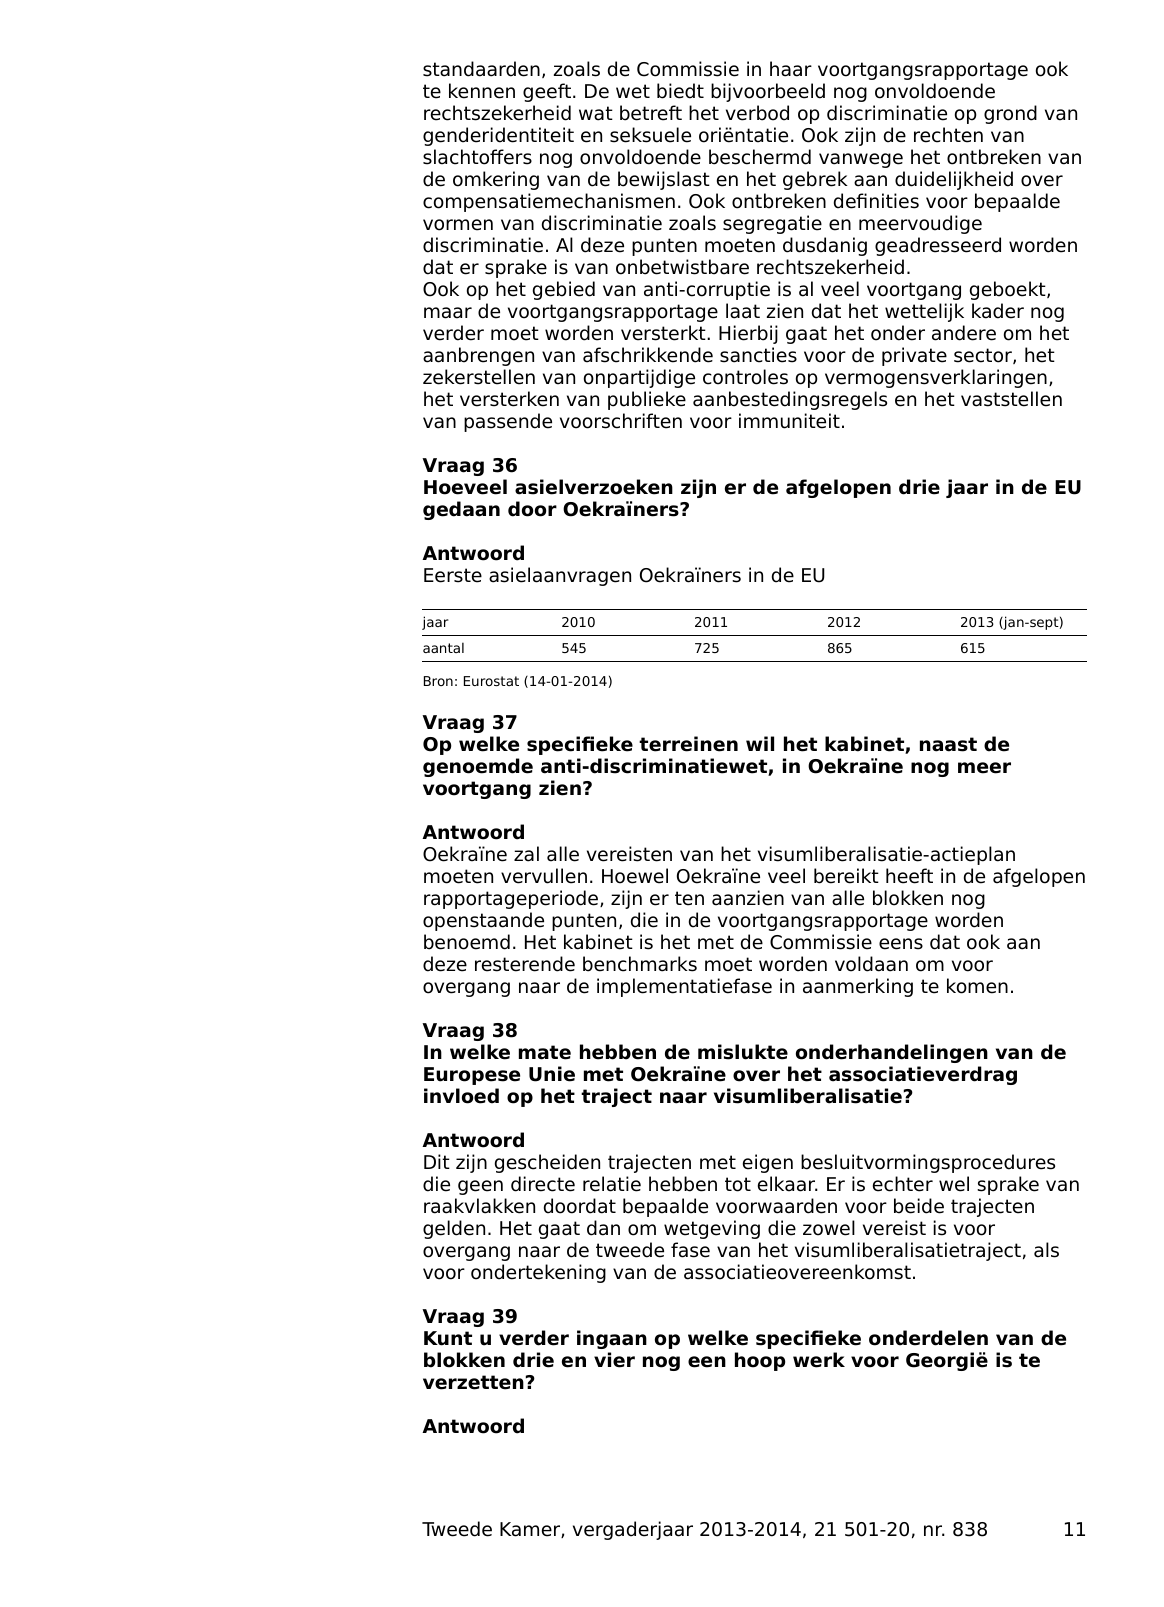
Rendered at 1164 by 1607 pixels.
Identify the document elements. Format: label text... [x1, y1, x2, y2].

text Ook op het gebied van anti-corruptie is al veel voortgang geboekt, maar de voortgangsrapportage laat zien dat het wettelijk kader nog verder moet worden versterkt. Hierbij gaat het onder andere om het aanbrengen van afschrikkende sancties voor de private sector, het zekerstellen van onpartijdige controles op vermogensverklaringen, het versterken van publieke aanbestedingsregels en het vaststellen van passende voorschriften voor immuniteit. [422, 279, 1087, 433]
text Dit zijn gescheiden trajecten met eigen besluitvormingsprocedures die geen directe relatie hebben tot elkaar. Er is echter wel sprake van raakvlakken doordat bepaalde voorwaarden voor beide trajecten gelden. Het gaat dan om wetgeving die zowel vereist is voor overgang naar de tweede fase van het visumliberalisatietraject, als voor ondertekening van de associatieovereenkomst. [422, 1152, 1087, 1284]
text Vraag 37 [422, 712, 1087, 734]
text In welke mate hebben de mislukte onderhandelingen van de Europese Unie met Oekraïne over het associatieverdrag invloed op het traject naar visumliberalisatie? [422, 1042, 1087, 1108]
table_cell 725 [688, 636, 821, 661]
table_header jaar [422, 610, 555, 635]
table_header 2010 [555, 610, 688, 635]
text Vraag 38 [422, 1020, 1087, 1042]
text Antwoord [422, 1416, 1087, 1438]
table_cell aantal [422, 636, 555, 661]
text Op welke specifieke terreinen wil het kabinet, naast de genoemde anti-discriminatiewet, in Oekraïne nog meer voortgang zien? [422, 734, 1087, 800]
table_header 2013 (jan-sept) [954, 610, 1087, 635]
table_header 2012 [821, 610, 954, 635]
text Antwoord [422, 1130, 1087, 1152]
text Hoeveel asielverzoeken zijn er de afgelopen drie jaar in de EU gedaan door Oekraïners? [422, 477, 1087, 521]
text Kunt u verder ingaan op welke specifieke onderdelen van de blokken drie en vier nog een hoop werk voor Georgië is te verzetten? [422, 1328, 1087, 1394]
text Antwoord [422, 822, 1087, 844]
table_cell 865 [821, 636, 954, 661]
text Eerste asielaanvragen Oekraïners in de EU [422, 565, 1087, 587]
text Vraag 39 [422, 1306, 1087, 1328]
text Antwoord [422, 543, 1087, 565]
text Vraag 36 [422, 455, 1087, 477]
table_cell 545 [555, 636, 688, 661]
text Oekraïne zal alle vereisten van het visumliberalisatie-actieplan moeten vervullen. Hoewel Oekraïne veel bereikt heeft in de afgelopen rapportageperiode, zijn er ten aanzien van alle blokken nog openstaande punten, die in de voortgangsrapportage worden benoemd. Het kabinet is het met de Commissie eens dat ook aan deze resterende benchmarks moet worden voldaan om voor overgang naar de implementatiefase in aanmerking te komen. [422, 844, 1087, 998]
table_cell 615 [954, 636, 1087, 661]
table_cell Bron: Eurostat (14-01-2014) [422, 662, 1087, 690]
text standaarden, zoals de Commissie in haar voortgangsrapportage ook te kennen geeft. De wet biedt bijvoorbeeld nog onvoldoende rechtszekerheid wat betreft het verbod op discriminatie op grond van genderidentiteit en seksuele oriëntatie. Ook zijn de rechten van slachtoffers nog onvoldoende beschermd vanwege het ontbreken van de omkering van de bewijslast en het gebrek aan duidelijkheid over compensatiemechanismen. Ook ontbreken definities voor bepaalde vormen van discriminatie zoals segregatie en meervoudige discriminatie. Al deze punten moeten dusdanig geadresseerd worden dat er sprake is van onbetwistbare rechtszekerheid. [422, 59, 1087, 279]
table_header 2011 [688, 610, 821, 635]
